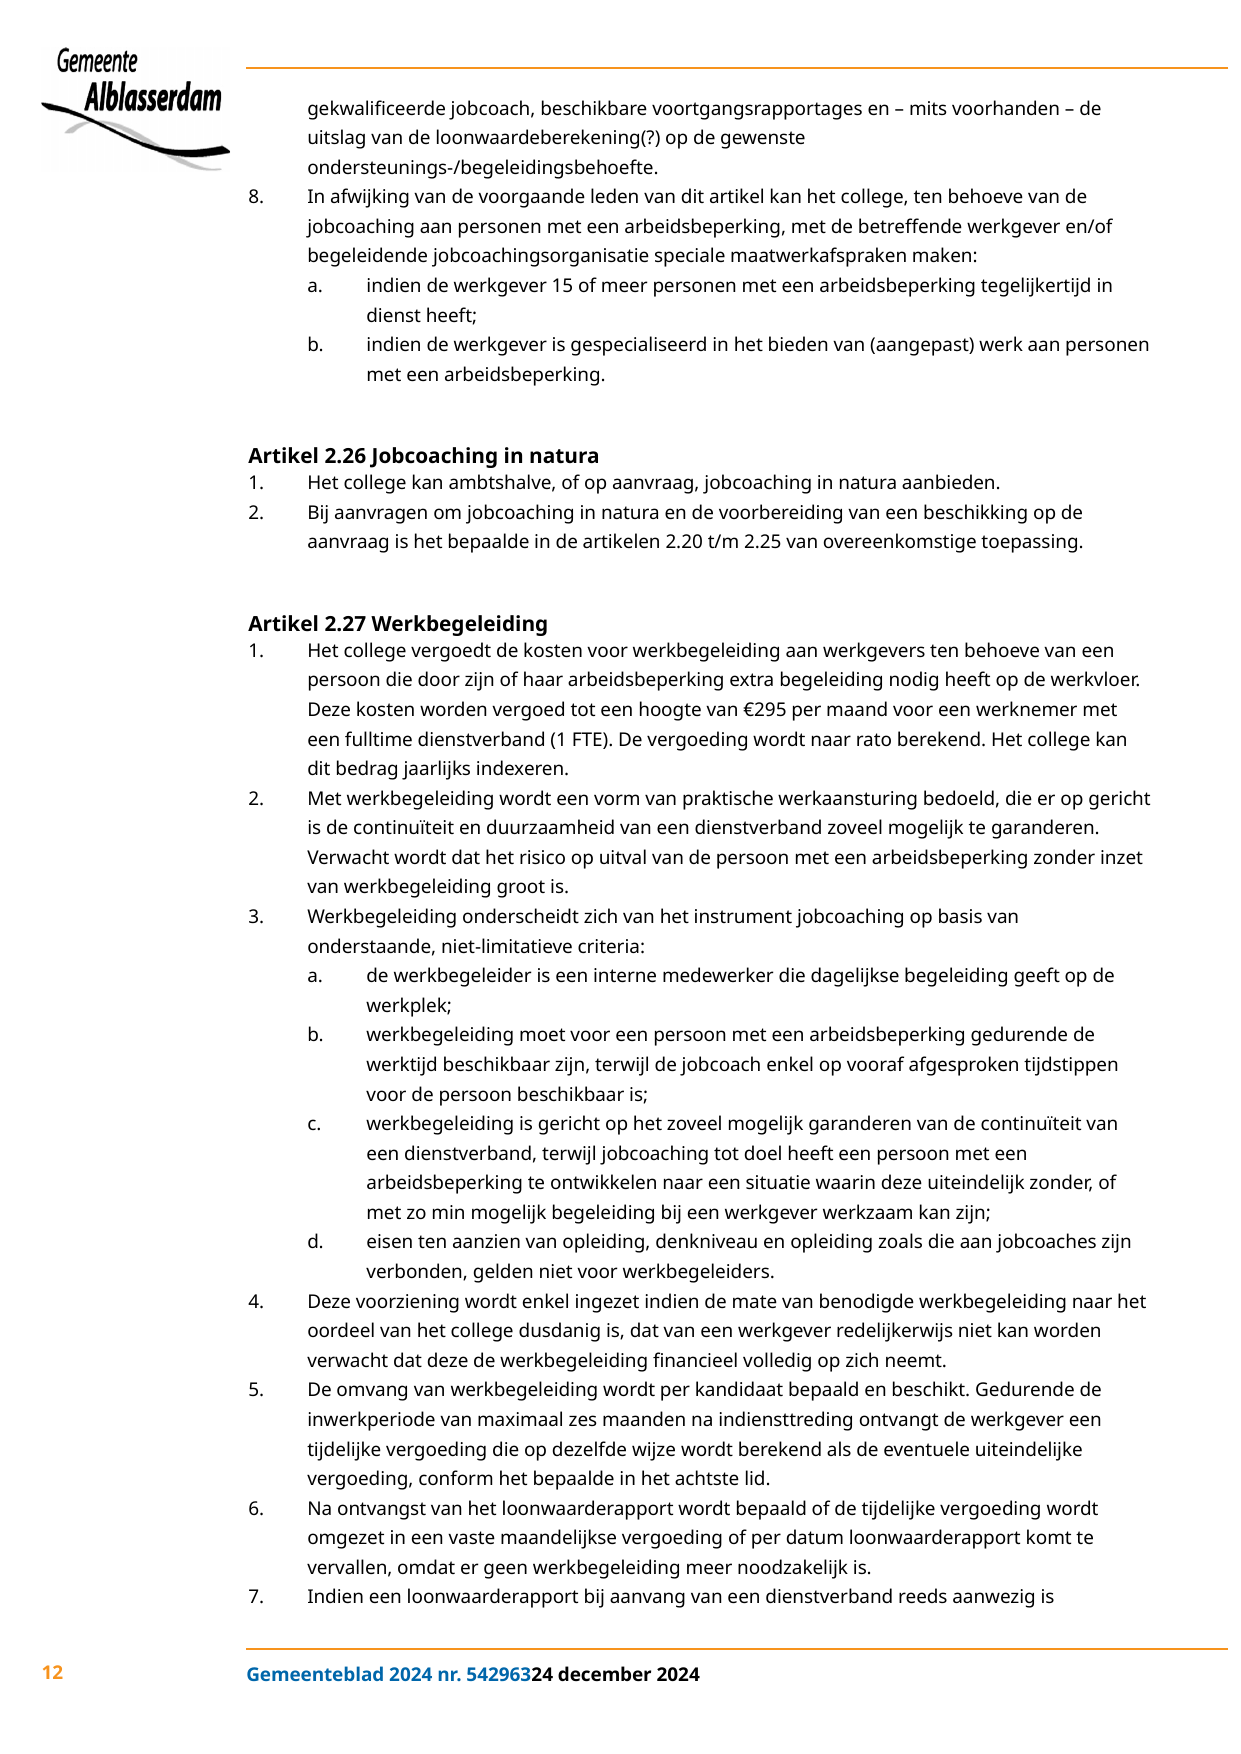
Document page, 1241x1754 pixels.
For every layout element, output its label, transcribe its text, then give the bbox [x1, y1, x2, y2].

list In afwijking van de voorgaande leden van dit artikel kan het college, ten behoeve van de jobcoaching aan personen met een arbeidsbeperking, met de betreffende werkgever en/of begeleidende jobcoachingsorganisatie speciale maatwerkafspraken maken: [248, 183, 1152, 268]
list werkbegeleiding is gericht op het zoveel mogelijk garanderen van de continuïteit van een dienstverband, terwijl jobcoaching tot doel heeft een persoon met een arbeidsbeperking te ontwikkelen naar een situatie waarin deze uiteindelijk zonder, of met zo min mogelijk begeleiding bij een werkgever werkzaam kan zijn; [307, 1110, 1152, 1225]
list eisen ten aanzien van opleiding, denkniveau en opleiding zoals die aan jobcoaches zijn verbonden, gelden niet voor werkbegeleiders. [307, 1229, 1152, 1284]
list Deze voorziening wordt enkel ingezet indien de mate van benodigde werkbegeleiding naar het oordeel van het college dusdanig is, dat van een werkgever redelijkerwijs niet kan worden verwacht dat deze de werkbegeleiding financieel volledig op zich neemt. [248, 1288, 1152, 1373]
list Met werkbegeleiding wordt een vorm van praktische werkaansturing bedoeld, die er op gericht is de continuïteit en duurzaamheid van een dienstverband zoveel mogelijk te garanderen. Verwacht wordt dat het risico op uitval van de persoon met een arbeidsbeperking zonder inzet van werkbegeleiding groot is. [248, 785, 1152, 899]
list Bij aanvragen om jobcoaching in natura en de voorbereiding van een beschikking op de aanvraag is het bepaalde in de artikelen 2.20 t/m 2.25 van overeenkomstige toepassing. [248, 499, 1152, 554]
list Werkbegeleiding onderscheidt zich van het instrument jobcoaching op basis van onderstaande, niet-limitatieve criteria: [248, 903, 1152, 959]
list Het college kan ambtshalve, of op aanvraag, jobcoaching in natura aanbieden. [248, 469, 1152, 495]
picture [41, 47, 231, 172]
list Indien een loonwaarderapport bij aanvang van een dienstverband reeds aanwezig is [248, 1584, 1152, 1609]
text Artikel 2.26 Jobcoaching in natura [248, 441, 1152, 469]
list De omvang van werkbegeleiding wordt per kandidaat bepaald en beschikt. Gedurende de inwerkperiode van maximaal zes maanden na indiensttreding ontvangt de werkgever een tijdelijke vergoeding die op dezelfde wijze wordt berekend als de eventuele uiteindelijke vergoeding, conform het bepaalde in het achtste lid. [248, 1377, 1152, 1491]
list indien de werkgever 15 of meer personen met een arbeidsbeperking tegelijkertijd in dienst heeft; [307, 272, 1152, 328]
list indien de werkgever is gespecialiseerd in het bieden van (aangepast) werk aan personen met een arbeidsbeperking. [307, 331, 1152, 387]
list de werkbegeleider is een interne medewerker die dagelijkse begeleiding geeft op de werkplek; [307, 962, 1152, 1018]
list Het college vergoedt de kosten voor werkbegeleiding aan werkgevers ten behoeve van een persoon die door zijn of haar arbeidsbeperking extra begeleiding nodig heeft op de werkvloer. Deze kosten worden vergoed tot een hoogte van €295 per maand voor een werknemer met een fulltime dienstverband (1 FTE). De vergoeding wordt naar rato berekend. Het college kan dit bedrag jaarlijks indexeren. [248, 637, 1152, 781]
list gekwalificeerde jobcoach, beschikbare voortgangsrapportages en – mits voorhanden – de uitslag van de loonwaardeberekening(?) op de gewenste ondersteunings-/begeleidingsbehoefte. [248, 95, 1152, 180]
text Artikel 2.27 Werkbegeleiding [248, 609, 1152, 637]
list werkbegeleiding moet voor een persoon met een arbeidsbeperking gedurende de werktijd beschikbaar zijn, terwijl de jobcoach enkel op vooraf afgesproken tijdstippen voor de persoon beschikbaar is; [307, 1022, 1152, 1107]
list Na ontvangst van het loonwaarderapport wordt bepaald of de tijdelijke vergoeding wordt omgezet in een vaste maandelijkse vergoeding of per datum loonwaarderapport komt te vervallen, omdat er geen werkbegeleiding meer noodzakelijk is. [248, 1495, 1152, 1580]
